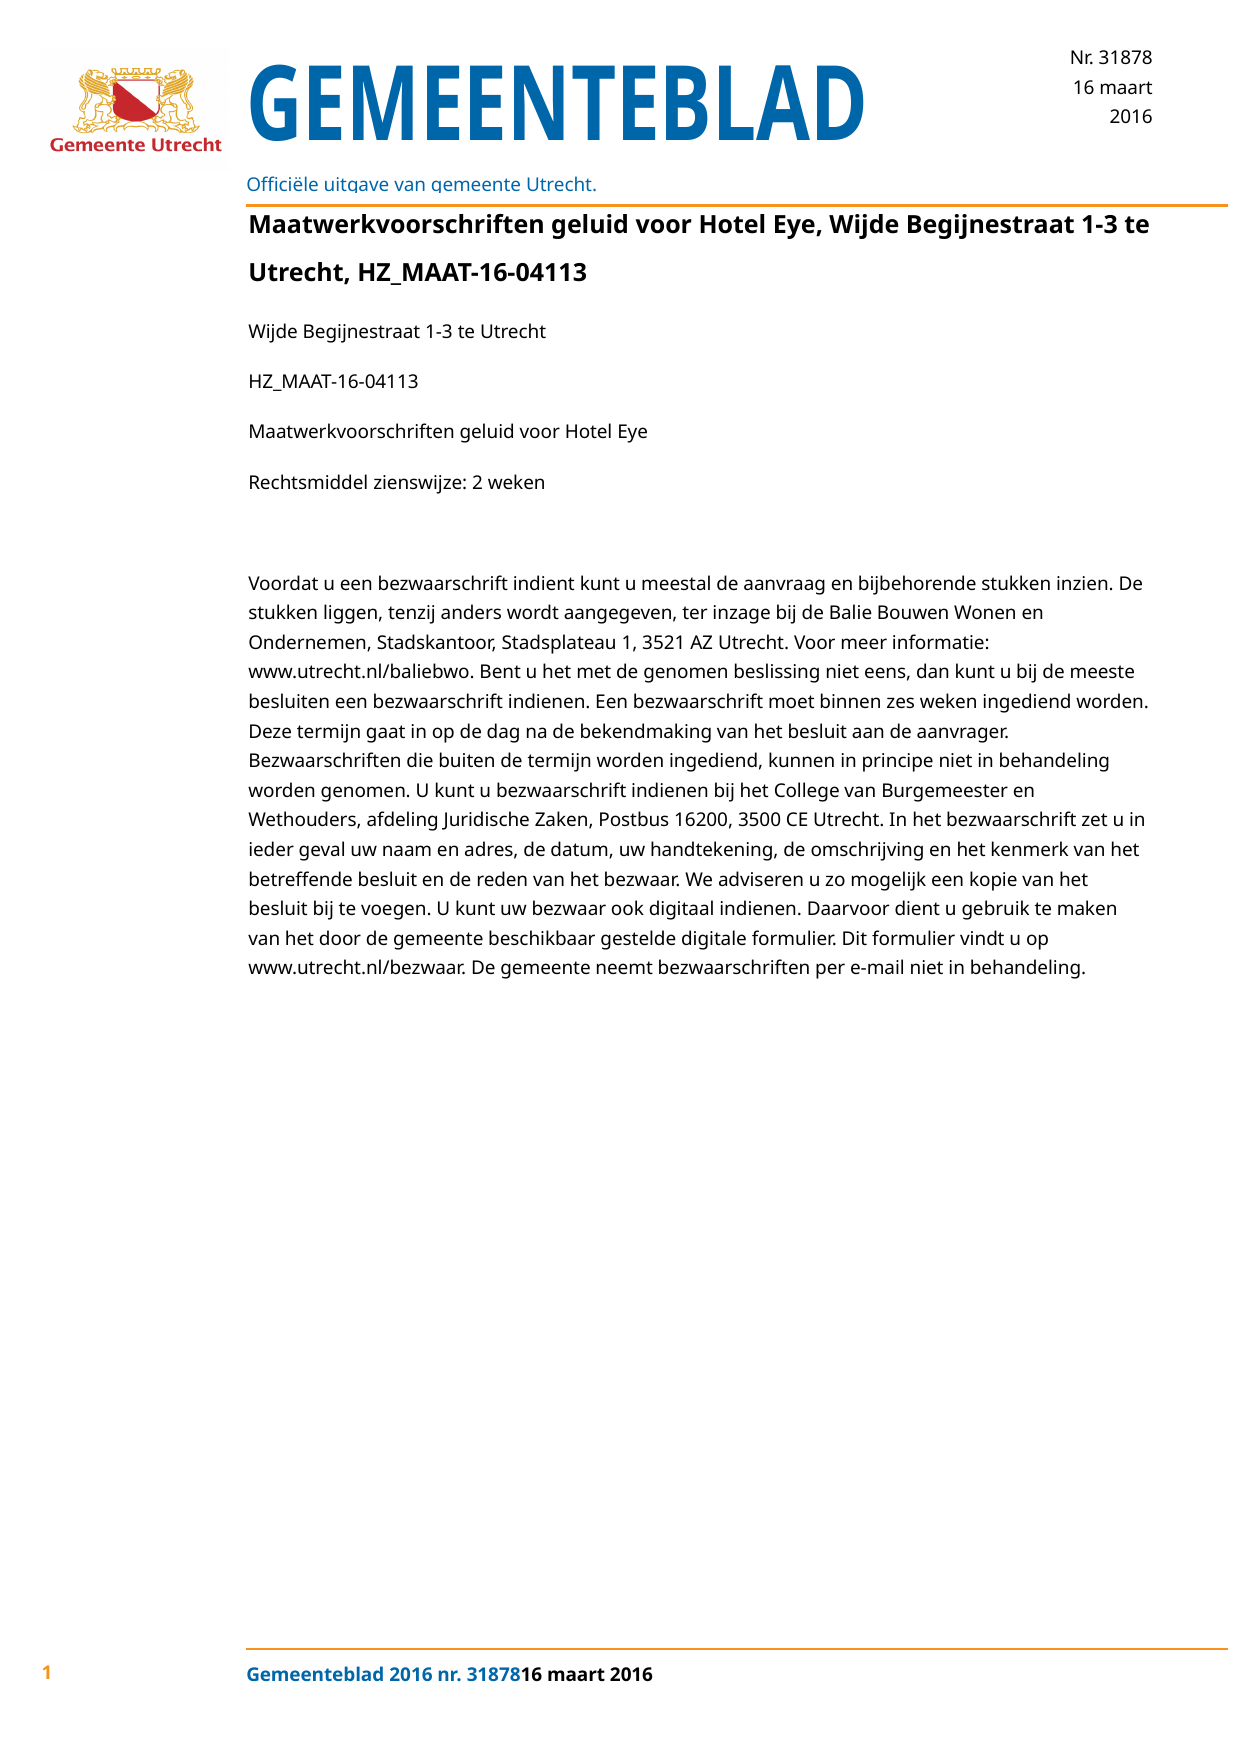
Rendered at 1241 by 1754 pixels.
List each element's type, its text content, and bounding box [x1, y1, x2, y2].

text Maatwerkvoorschriften geluid voor Hotel Eye, Wijde Begijnestraat 1-3 te Utrecht, HZ_MAAT-16-04113 [248, 207, 1152, 288]
text Voordat u een bezwaarschrift indient kunt u meestal de aanvraag en bijbehorende stukken inzien. De stukken liggen, tenzij anders wordt aangegeven, ter inzage bij de Balie Bouwen Wonen en Ondernemen, Stadskantoor, Stadsplateau 1, 3521 AZ Utrecht. Voor meer informatie: www.utrecht.nl/baliebwo. Bent u het met de genomen beslissing niet eens, dan kunt u bij de meeste besluiten een bezwaarschrift indienen. Een bezwaarschrift moet binnen zes weken ingediend worden. Deze termijn gaat in op de dag na de bekendmaking van het besluit aan de aanvrager. Bezwaarschriften die buiten de termijn worden ingediend, kunnen in principe niet in behandeling worden genomen. U kunt u bezwaarschrift indienen bij het College van Burgemeester en Wethouders, afdeling Juridische Zaken, Postbus 16200, 3500 CE Utrecht. In het bezwaarschrift zet u in ieder geval uw naam en adres, de datum, uw handtekening, de omschrijving en het kenmerk van het betreffende besluit en de reden van het bezwaar. We adviseren u zo mogelijk een kopie van het besluit bij te voegen. U kunt uw bezwaar ook digitaal indienen. Daarvoor dient u gebruik te maken van het door de gemeente beschikbaar gestelde digitale formulier. Dit formulier vindt u op www.utrecht.nl/bezwaar. De gemeente neemt bezwaarschriften per e-mail niet in behandeling. [248, 570, 1152, 980]
text Rechtsmiddel zienswijze: 2 weken [248, 469, 1152, 495]
text Maatwerkvoorschriften geluid voor Hotel Eye [248, 419, 1152, 444]
text Wijde Begijnestraat 1-3 te Utrecht [248, 318, 1152, 344]
picture [41, 47, 231, 172]
text HZ_MAAT-16-04113 [248, 368, 1152, 394]
